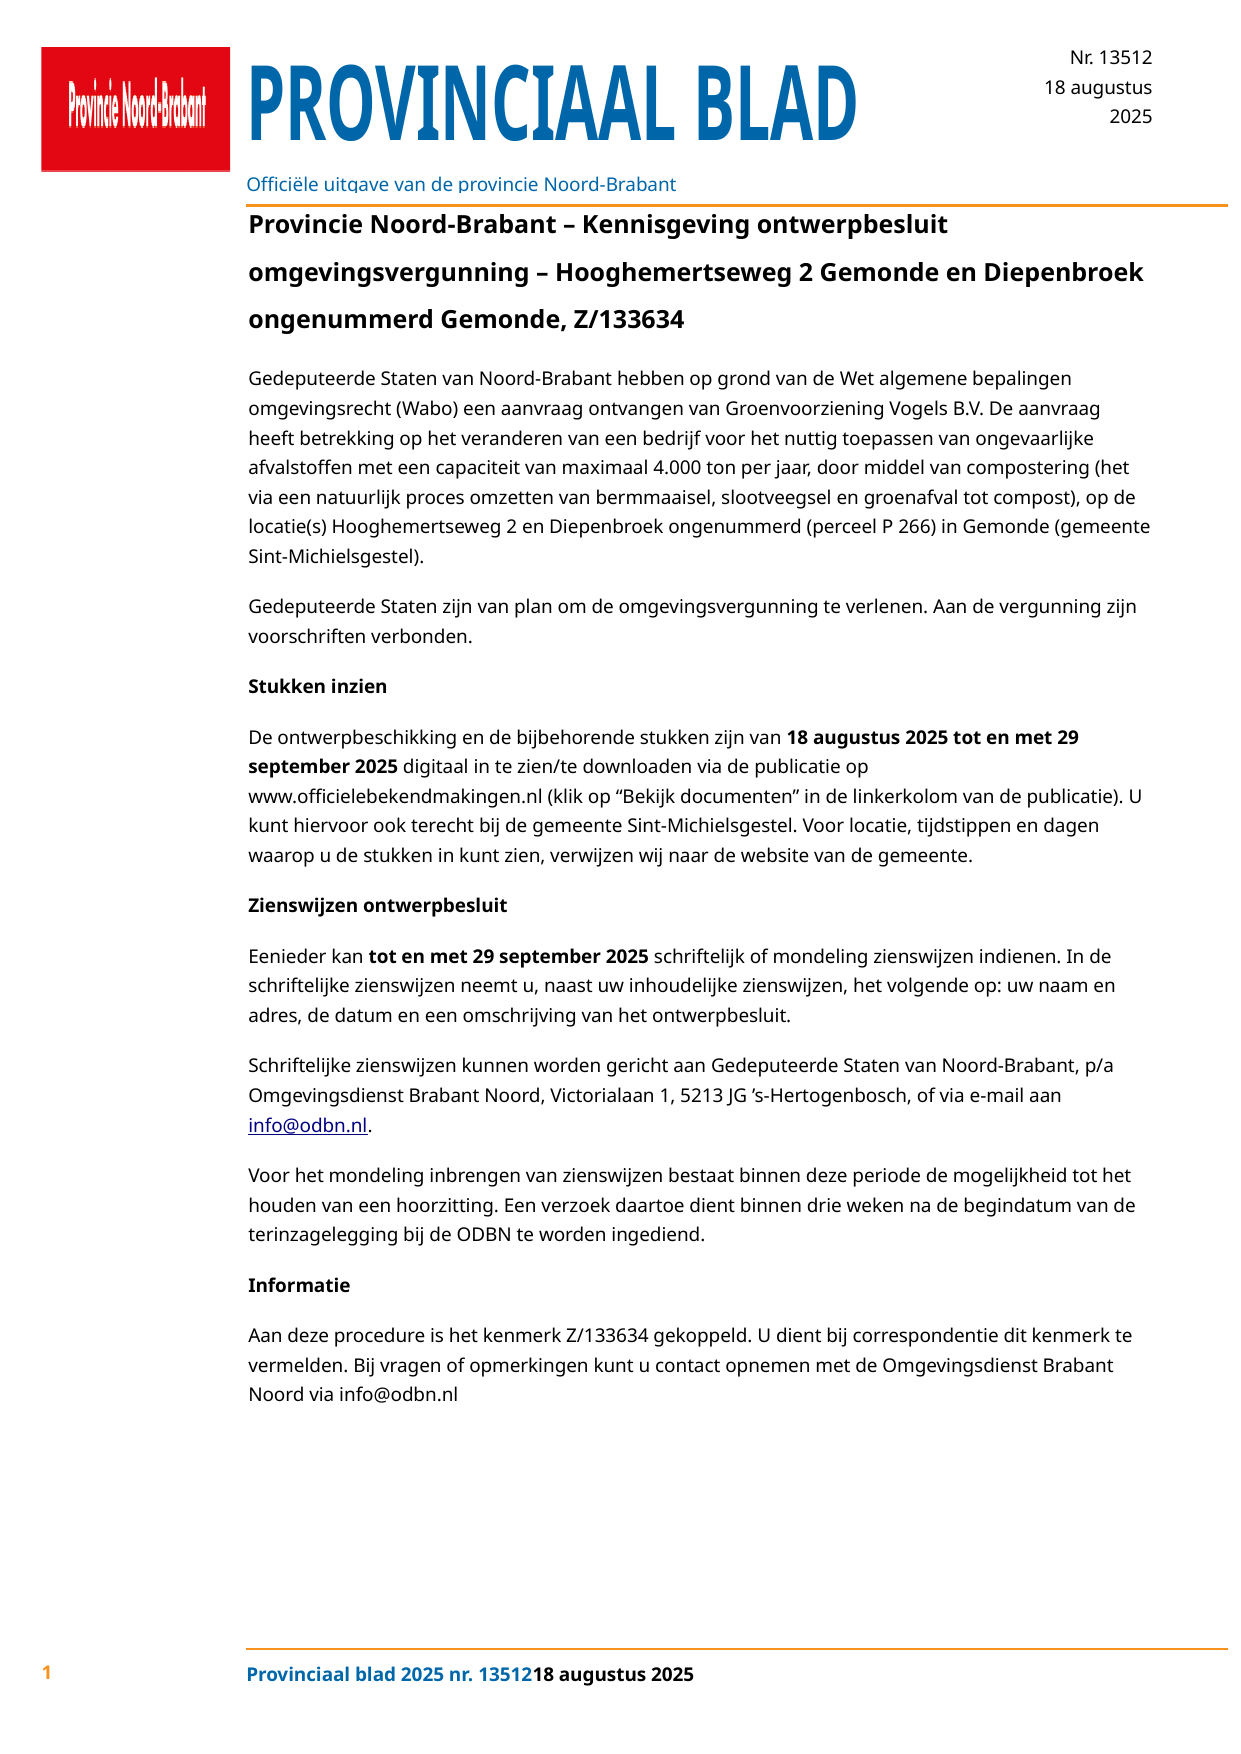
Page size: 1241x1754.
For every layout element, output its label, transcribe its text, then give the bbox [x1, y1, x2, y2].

text Gedeputeerde Staten van Noord-Brabant hebben op grond van de Wet algemene bepalingen omgevingsrecht (Wabo) een aanvraag ontvangen van Groenvoorziening Vogels B.V. De aanvraag heeft betrekking op het veranderen van een bedrijf voor het nuttig toepassen van ongevaarlijke afvalstoffen met een capaciteit van maximaal 4.000 ton per jaar, door middel van compostering (het via een natuurlijk proces omzetten van bermmaaisel, slootveegsel en groenafval tot compost), op de locatie(s) Hooghemertseweg 2 en Diepenbroek ongenummerd (perceel P 266) in Gemonde (gemeente Sint-Michielsgestel). [248, 366, 1152, 569]
text Eenieder kan tot en met 29 september 2025 schriftelijk of mondeling zienswijzen indienen. In de schriftelijke zienswijzen neemt u, naast uw inhoudelijke zienswijzen, het volgende op: uw naam en adres, de datum en een omschrijving van het ontwerpbesluit. [248, 943, 1152, 1028]
text Schriftelijke zienswijzen kunnen worden gericht aan Gedeputeerde Staten van Noord-Brabant, p/a Omgevingsdienst Brabant Noord, Victorialaan 1, 5213 JG ’s-Hertogenbosch, of via e-mail aan info@odbn.nl. [248, 1053, 1152, 1137]
text Voor het mondeling inbrengen van zienswijzen bestaat binnen deze periode de mogelijkheid tot het houden van een hoorzitting. Een verzoek daartoe dient binnen drie weken na de begindatum van de terinzagelegging bij de ODBN te worden ingediend. [248, 1162, 1152, 1247]
text Informatie [248, 1272, 1152, 1297]
text Aan deze procedure is het kenmerk Z/133634 gekoppeld. U dient bij correspondentie dit kenmerk te vermelden. Bij vragen of opmerkingen kunt u contact opnemen met de Omgevingsdienst Brabant Noord via info@odbn.nl [248, 1322, 1152, 1407]
picture [41, 47, 231, 172]
text De ontwerpbeschikking en de bijbehorende stukken zijn van 18 augustus 2025 tot en met 29 september 2025 digitaal in te zien/te downloaden via de publicatie op www.officielebekendmakingen.nl (klik op “Bekijk documenten” in de linkerkolom van de publicatie). U kunt hiervoor ook terecht bij de gemeente Sint-Michielsgestel. Voor locatie, tijdstippen en dagen waarop u de stukken in kunt zien, verwijzen wij naar de website van de gemeente. [248, 724, 1152, 868]
text Stukken inzien [248, 673, 1152, 699]
text Zienswijzen ontwerpbesluit [248, 893, 1152, 918]
text Gedeputeerde Staten zijn van plan om de omgevingsvergunning te verlenen. Aan de vergunning zijn voorschriften verbonden. [248, 593, 1152, 649]
text Provincie Noord-Brabant – Kennisgeving ontwerpbesluit omgevingsvergunning – Hooghemertseweg 2 Gemonde en Diepenbroek ongenummerd Gemonde, Z/133634 [248, 207, 1152, 336]
